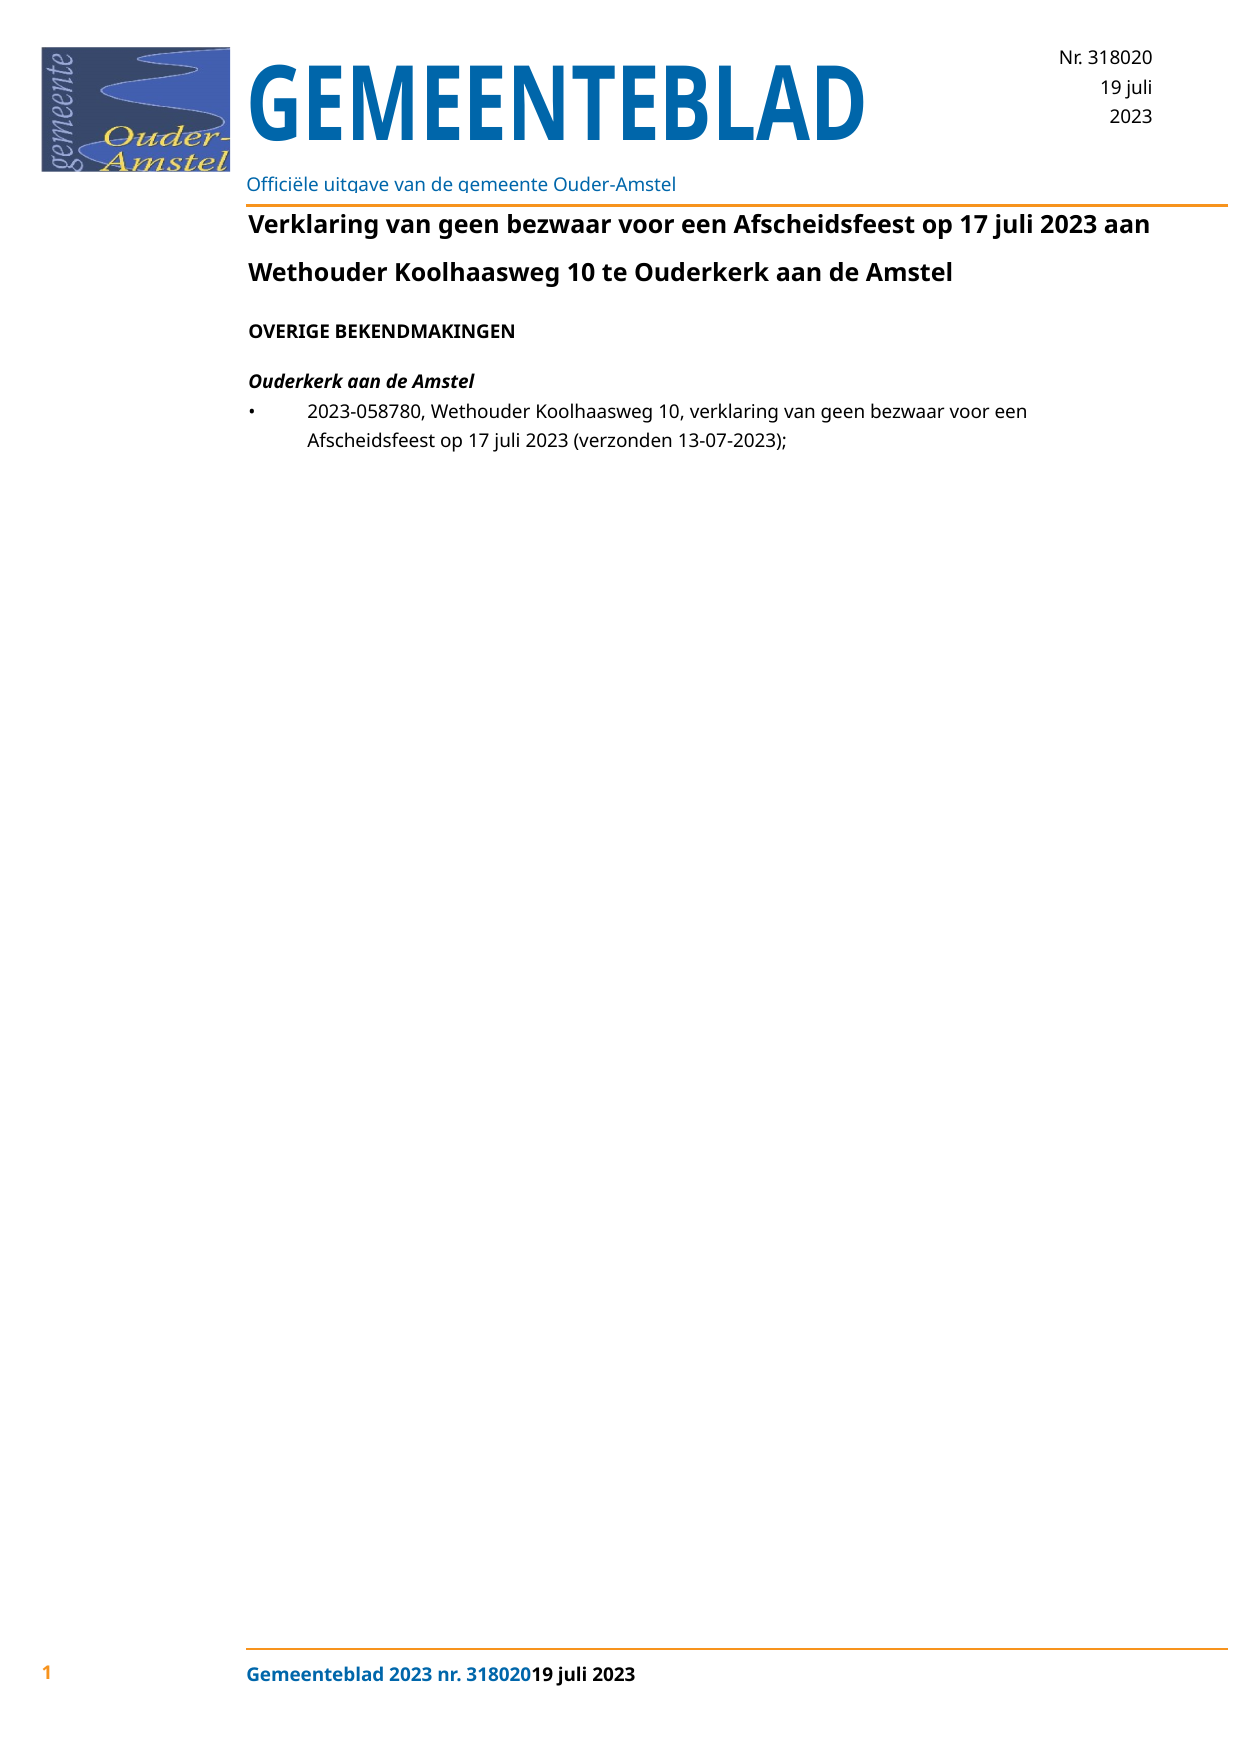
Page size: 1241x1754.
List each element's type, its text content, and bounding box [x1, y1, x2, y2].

list 2023-058780, Wethouder Koolhaasweg 10, verklaring van geen bezwaar voor een Afscheidsfeest op 17 juli 2023 (verzonden 13-07-2023); [248, 398, 1152, 453]
text OVERIGE BEKENDMAKINGEN [248, 318, 1152, 344]
picture [41, 47, 231, 172]
text Verklaring van geen bezwaar voor een Afscheidsfeest op 17 juli 2023 aan Wethouder Koolhaasweg 10 te Ouderkerk aan de Amstel [248, 207, 1152, 288]
text Ouderkerk aan de Amstel [248, 368, 1152, 394]
